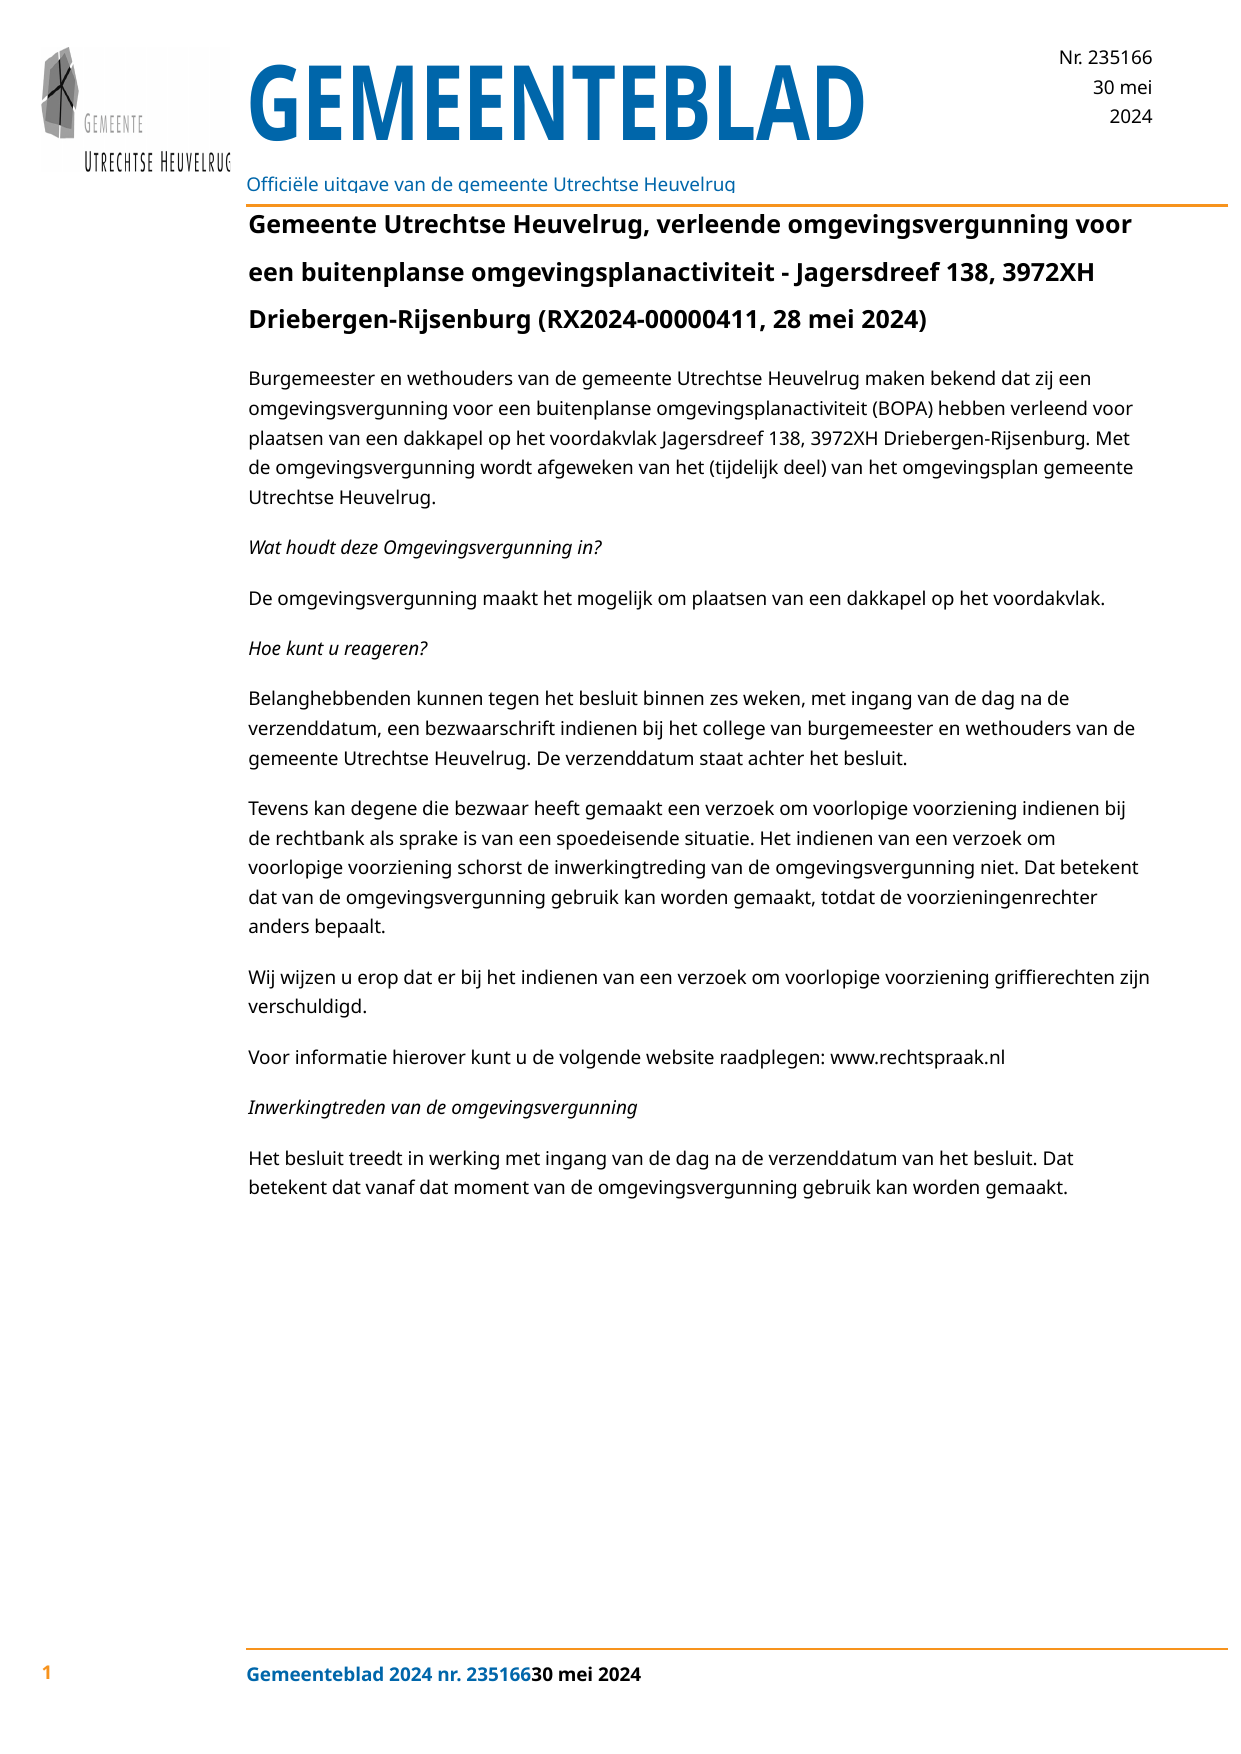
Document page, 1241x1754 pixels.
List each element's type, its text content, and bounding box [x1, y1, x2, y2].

text Gemeente Utrechtse Heuvelrug, verleende omgevingsvergunning voor een buitenplanse omgevingsplanactiviteit - Jagersdreef 138, 3972XH Driebergen-Rijsenburg (RX2024-00000411, 28 mei 2024) [248, 207, 1152, 336]
text Het besluit treedt in werking met ingang van de dag na de verzenddatum van het besluit. Dat betekent dat vanaf dat moment van de omgevingsvergunning gebruik kan worden gemaakt. [248, 1145, 1152, 1200]
text De omgevingsvergunning maakt het mogelijk om plaatsen van een dakkapel op het voordakvlak. [248, 585, 1152, 610]
text Burgemeester en wethouders van de gemeente Utrechtse Heuvelrug maken bekend dat zij een omgevingsvergunning voor een buitenplanse omgevingsplanactiviteit (BOPA) hebben verleend voor plaatsen van een dakkapel op het voordakvlak Jagersdreef 138, 3972XH Driebergen-Rijsenburg. Met de omgevingsvergunning wordt afgeweken van het (tijdelijk deel) van het omgevingsplan gemeente Utrechtse Heuvelrug. [248, 366, 1152, 509]
text Hoe kunt u reageren? [248, 635, 1152, 661]
text Belanghebbenden kunnen tegen het besluit binnen zes weken, met ingang van de dag na de verzenddatum, een bezwaarschrift indienen bij het college van burgemeester en wethouders van de gemeente Utrechtse Heuvelrug. De verzenddatum staat achter het besluit. [248, 686, 1152, 770]
picture [41, 47, 231, 172]
text Wij wijzen u erop dat er bij het indienen van een verzoek om voorlopige voorziening griffierechten zijn verschuldigd. [248, 964, 1152, 1019]
text Inwerkingtreden van de omgevingsvergunning [248, 1094, 1152, 1120]
text Voor informatie hierover kunt u de volgende website raadplegen: www.rechtspraak.nl [248, 1044, 1152, 1069]
text Tevens kan degene die bezwaar heeft gemaakt een verzoek om voorlopige voorziening indienen bij de rechtbank als sprake is van een spoedeisende situatie. Het indienen van een verzoek om voorlopige voorziening schorst de inwerkingtreding van de omgevingsvergunning niet. Dat betekent dat van de omgevingsvergunning gebruik kan worden gemaakt, totdat de voorzieningenrechter anders bepaalt. [248, 795, 1152, 939]
text Wat houdt deze Omgevingsvergunning in? [248, 534, 1152, 560]
